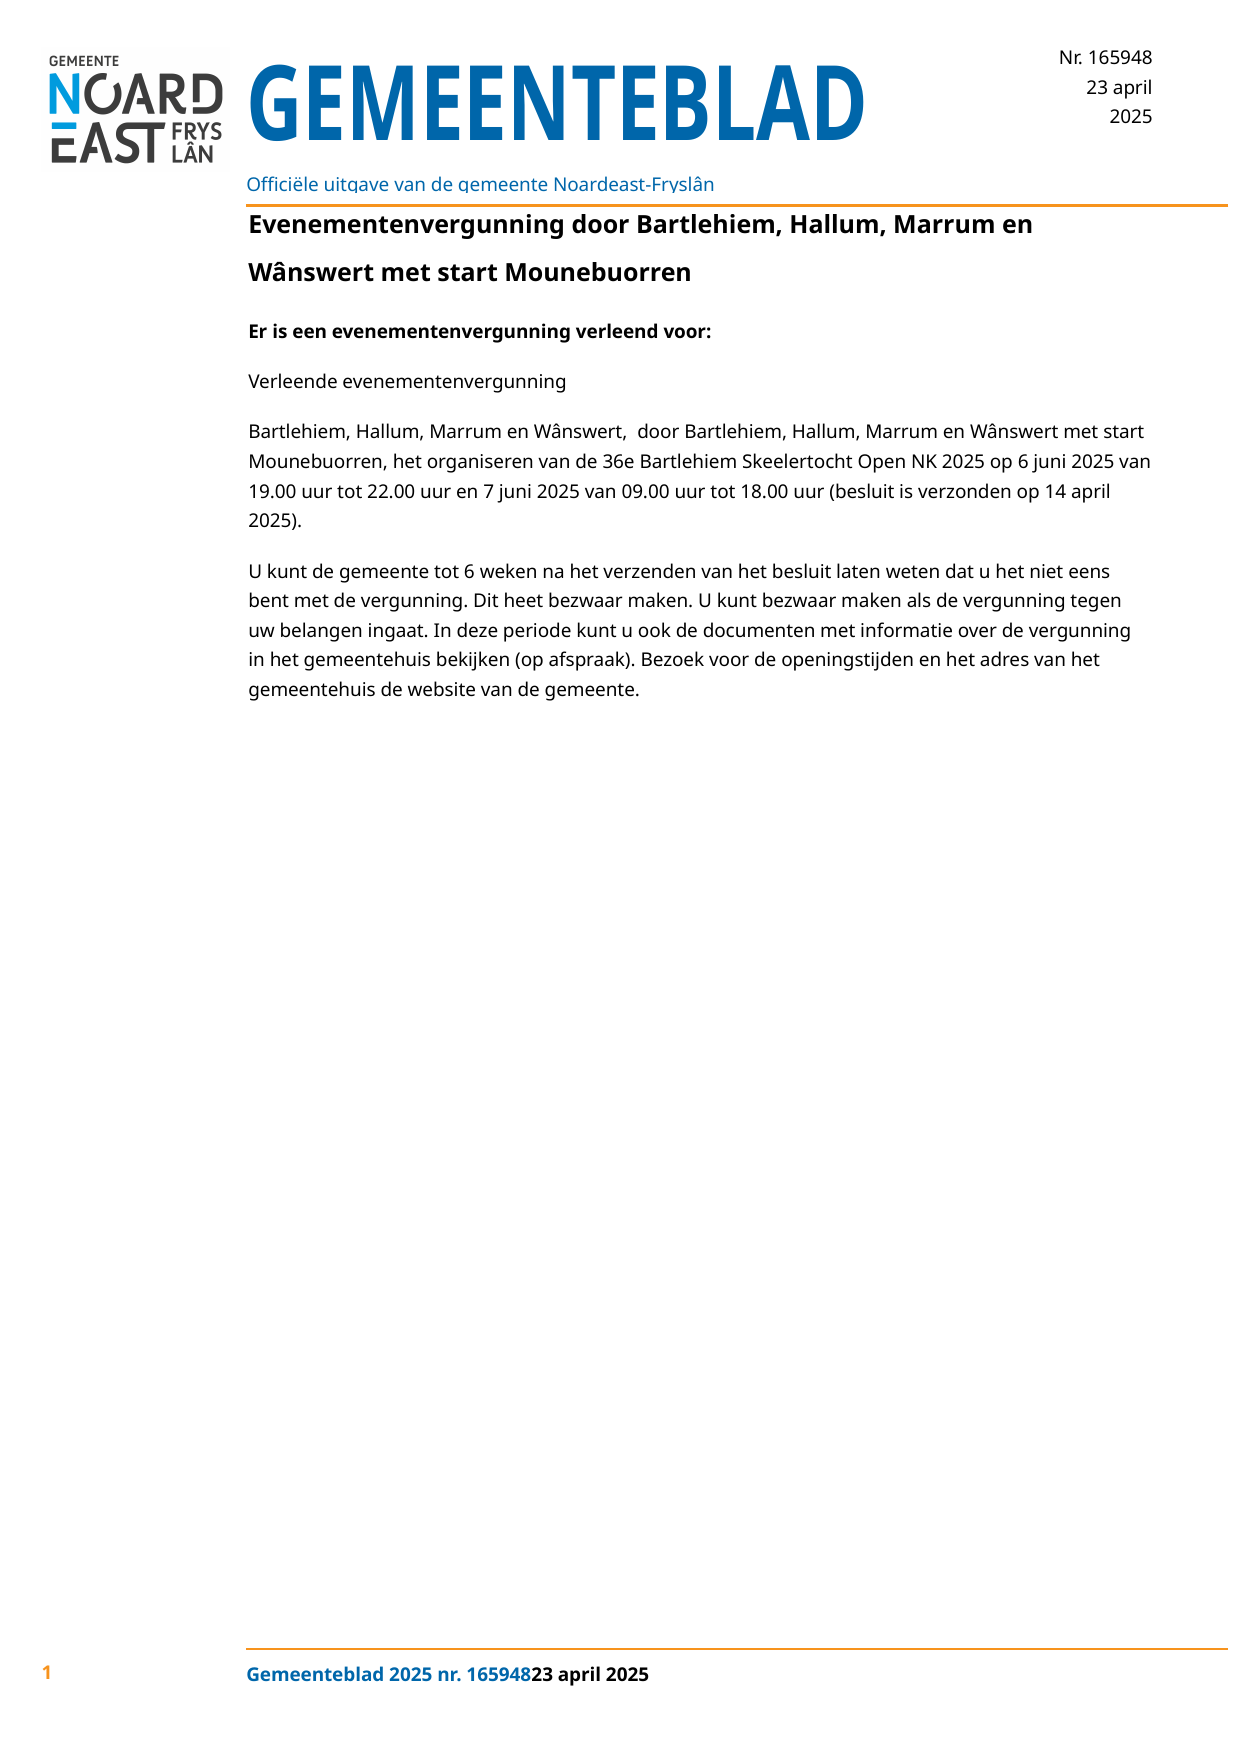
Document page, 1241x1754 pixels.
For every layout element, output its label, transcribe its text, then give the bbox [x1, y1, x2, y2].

text Verleende evenementenvergunning [248, 368, 1152, 394]
text U kunt de gemeente tot 6 weken na het verzenden van het besluit laten weten dat u het niet eens bent met de vergunning. Dit heet bezwaar maken. U kunt bezwaar maken als de vergunning tegen uw belangen ingaat. In deze periode kunt u ook de documenten met informatie over de vergunning in het gemeentehuis bekijken (op afspraak). Bezoek voor de openingstijden en het adres van het gemeentehuis de website van de gemeente. [248, 558, 1152, 702]
text Evenementenvergunning door Bartlehiem, Hallum, Marrum en Wânswert met start Mounebuorren [248, 207, 1152, 288]
text Er is een evenementenvergunning verleend voor: [248, 318, 1152, 344]
text Bartlehiem, Hallum, Marrum en Wânswert, door Bartlehiem, Hallum, Marrum en Wânswert met start Mounebuorren, het organiseren van de 36e Bartlehiem Skeelertocht Open NK 2025 op 6 juni 2025 van 19.00 uur tot 22.00 uur en 7 juni 2025 van 09.00 uur tot 18.00 uur (besluit is verzonden op 14 april 2025). [248, 419, 1152, 533]
picture [41, 47, 231, 172]
